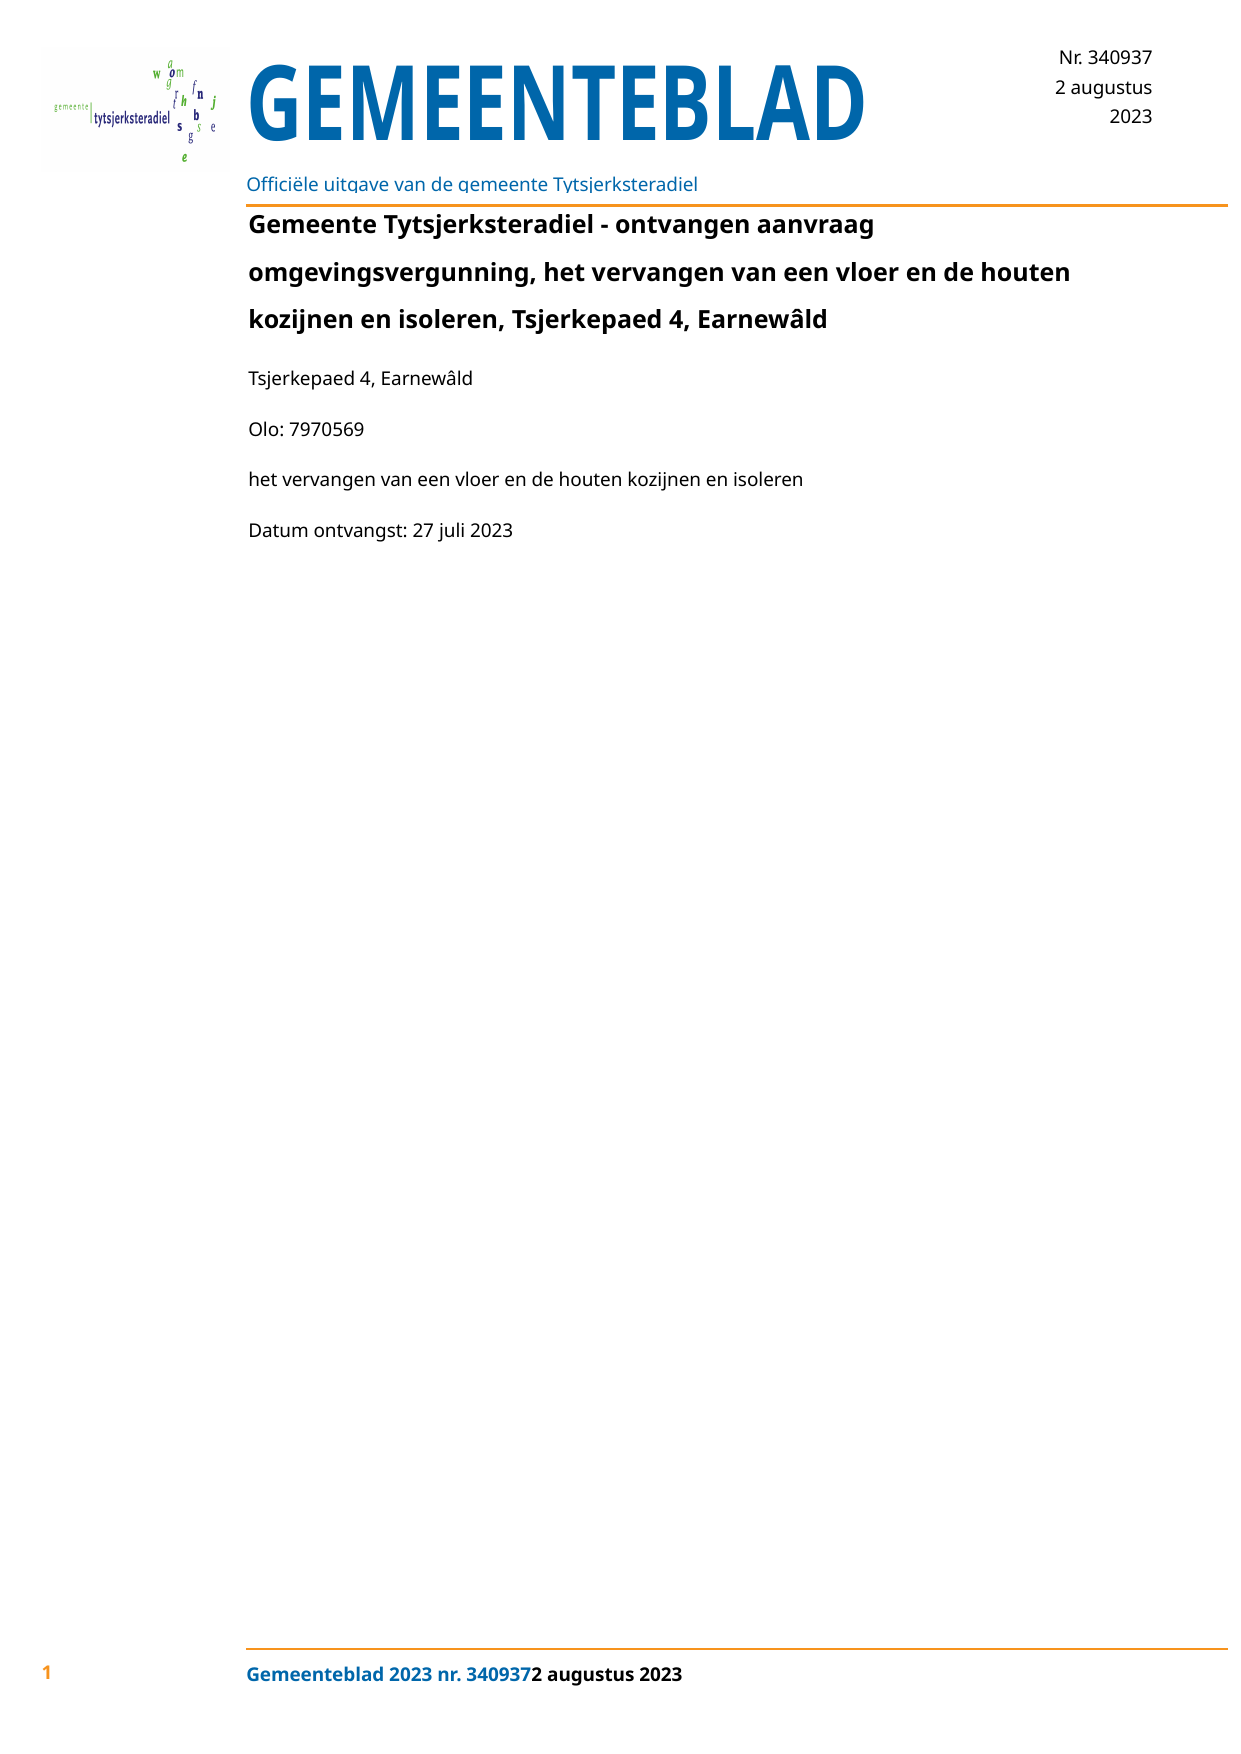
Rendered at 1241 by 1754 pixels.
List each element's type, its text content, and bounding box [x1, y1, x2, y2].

text Tsjerkepaed 4, Earnewâld [248, 366, 1152, 391]
text Olo: 7970569 [248, 416, 1152, 442]
picture [41, 47, 231, 172]
text het vervangen van een vloer en de houten kozijnen en isoleren [248, 466, 1152, 492]
text Datum ontvangst: 27 juli 2023 [248, 517, 1152, 542]
text Gemeente Tytsjerksteradiel - ontvangen aanvraag omgevingsvergunning, het vervangen van een vloer en de houten kozijnen en isoleren, Tsjerkepaed 4, Earnewâld [248, 207, 1152, 336]
